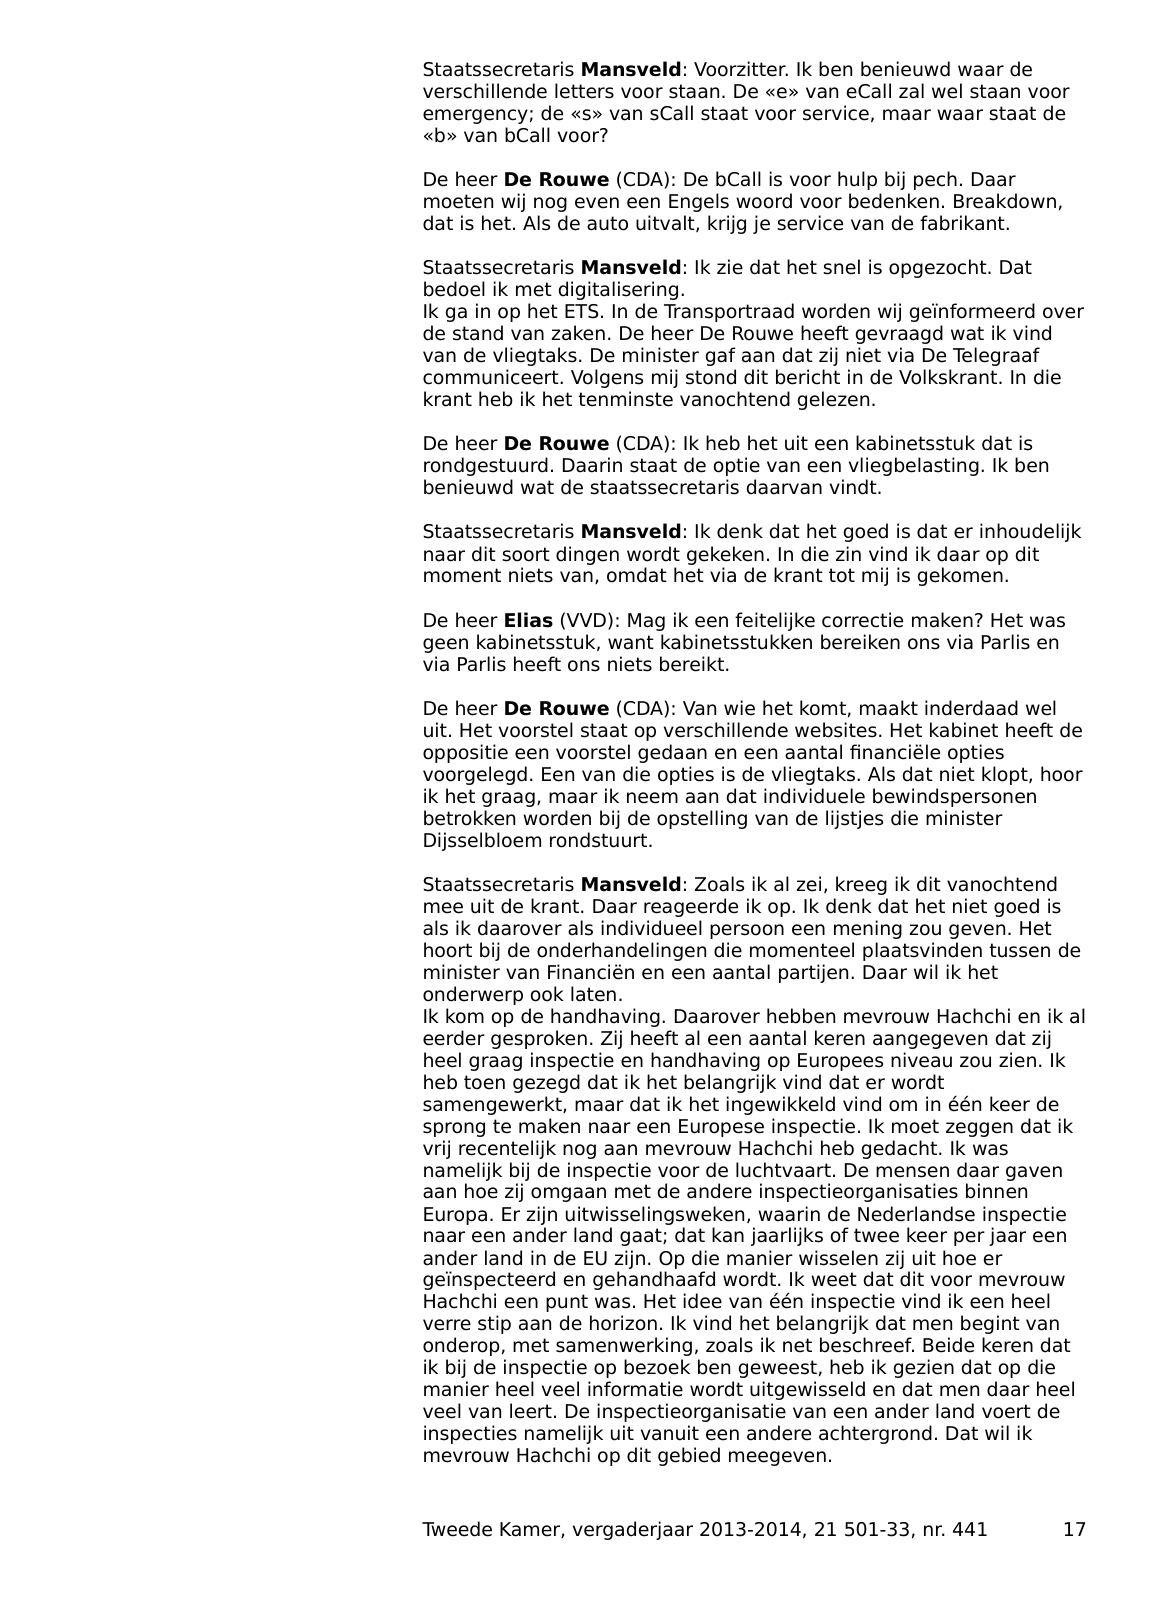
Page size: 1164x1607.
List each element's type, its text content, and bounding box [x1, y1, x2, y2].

text Ik ga in op het ETS. In de Transportraad worden wij geïnformeerd over de stand van zaken. De heer De Rouwe heeft gevraagd wat ik vind van de vliegtaks. De minister gaf aan dat zij niet via De Telegraaf communiceert. Volgens mij stond dit bericht in de Volkskrant. In die krant heb ik het tenminste vanochtend gelezen. [422, 301, 1087, 411]
text Ik kom op de handhaving. Daarover hebben mevrouw Hachchi en ik al eerder gesproken. Zij heeft al een aantal keren aangegeven dat zij heel graag inspectie en handhaving op Europees niveau zou zien. Ik heb toen gezegd dat ik het belangrijk vind dat er wordt samengewerkt, maar dat ik het ingewikkeld vind om in één keer de sprong te maken naar een Europese inspectie. Ik moet zeggen dat ik vrij recentelijk nog aan mevrouw Hachchi heb gedacht. Ik was namelijk bij de inspectie voor de luchtvaart. De mensen daar gaven aan hoe zij omgaan met de andere inspectieorganisaties binnen Europa. Er zijn uitwisselingsweken, waarin de Nederlandse inspectie naar een ander land gaat; dat kan jaarlijks of twee keer per jaar een ander land in de EU zijn. Op die manier wisselen zij uit hoe er geïnspecteerd en gehandhaafd wordt. Ik weet dat dit voor mevrouw Hachchi een punt was. Het idee van één inspectie vind ik een heel verre stip aan de horizon. Ik vind het belangrijk dat men begint van onderop, met samenwerking, zoals ik net beschreef. Beide keren dat ik bij de inspectie op bezoek ben geweest, heb ik gezien dat op die manier heel veel informatie wordt uitgewisseld en dat men daar heel veel van leert. De inspectieorganisatie van een ander land voert de inspecties namelijk uit vanuit een andere achtergrond. Dat wil ik mevrouw Hachchi op dit gebied meegeven. [422, 1006, 1087, 1467]
text Staatssecretaris Mansveld: Zoals ik al zei, kreeg ik dit vanochtend mee uit de krant. Daar reageerde ik op. Ik denk dat het niet goed is als ik daarover als individueel persoon een mening zou geven. Het hoort bij de onderhandelingen die momenteel plaatsvinden tussen de minister van Financiën en een aantal partijen. Daar wil ik het onderwerp ook laten. [422, 874, 1087, 1006]
text De heer De Rouwe (CDA): Ik heb het uit een kabinetsstuk dat is rondgestuurd. Daarin staat de optie van een vliegbelasting. Ik ben benieuwd wat de staatssecretaris daarvan vindt. [422, 433, 1087, 499]
text Staatssecretaris Mansveld: Ik denk dat het goed is dat er inhoudelijk naar dit soort dingen wordt gekeken. In die zin vind ik daar op dit moment niets van, omdat het via de krant tot mij is gekomen. [422, 521, 1087, 587]
text De heer De Rouwe (CDA): De bCall is voor hulp bij pech. Daar moeten wij nog even een Engels woord voor bedenken. Breakdown, dat is het. Als de auto uitvalt, krijg je service van de fabrikant. [422, 169, 1087, 235]
text De heer Elias (VVD): Mag ik een feitelijke correctie maken? Het was geen kabinetsstuk, want kabinetsstukken bereiken ons via Parlis en via Parlis heeft ons niets bereikt. [422, 609, 1087, 676]
text Staatssecretaris Mansveld: Voorzitter. Ik ben benieuwd waar de verschillende letters voor staan. De «e» van eCall zal wel staan voor emergency; de «s» van sCall staat voor service, maar waar staat de «b» van bCall voor? [422, 59, 1087, 147]
text De heer De Rouwe (CDA): Van wie het komt, maakt inderdaad wel uit. Het voorstel staat op verschillende websites. Het kabinet heeft de oppositie een voorstel gedaan en een aantal financiële opties voorgelegd. Een van die opties is de vliegtaks. Als dat niet klopt, hoor ik het graag, maar ik neem aan dat individuele bewindspersonen betrokken worden bij de opstelling van de lijstjes die minister Dijsselbloem rondstuurt. [422, 698, 1087, 852]
text Staatssecretaris Mansveld: Ik zie dat het snel is opgezocht. Dat bedoel ik met digitalisering. [422, 257, 1087, 301]
